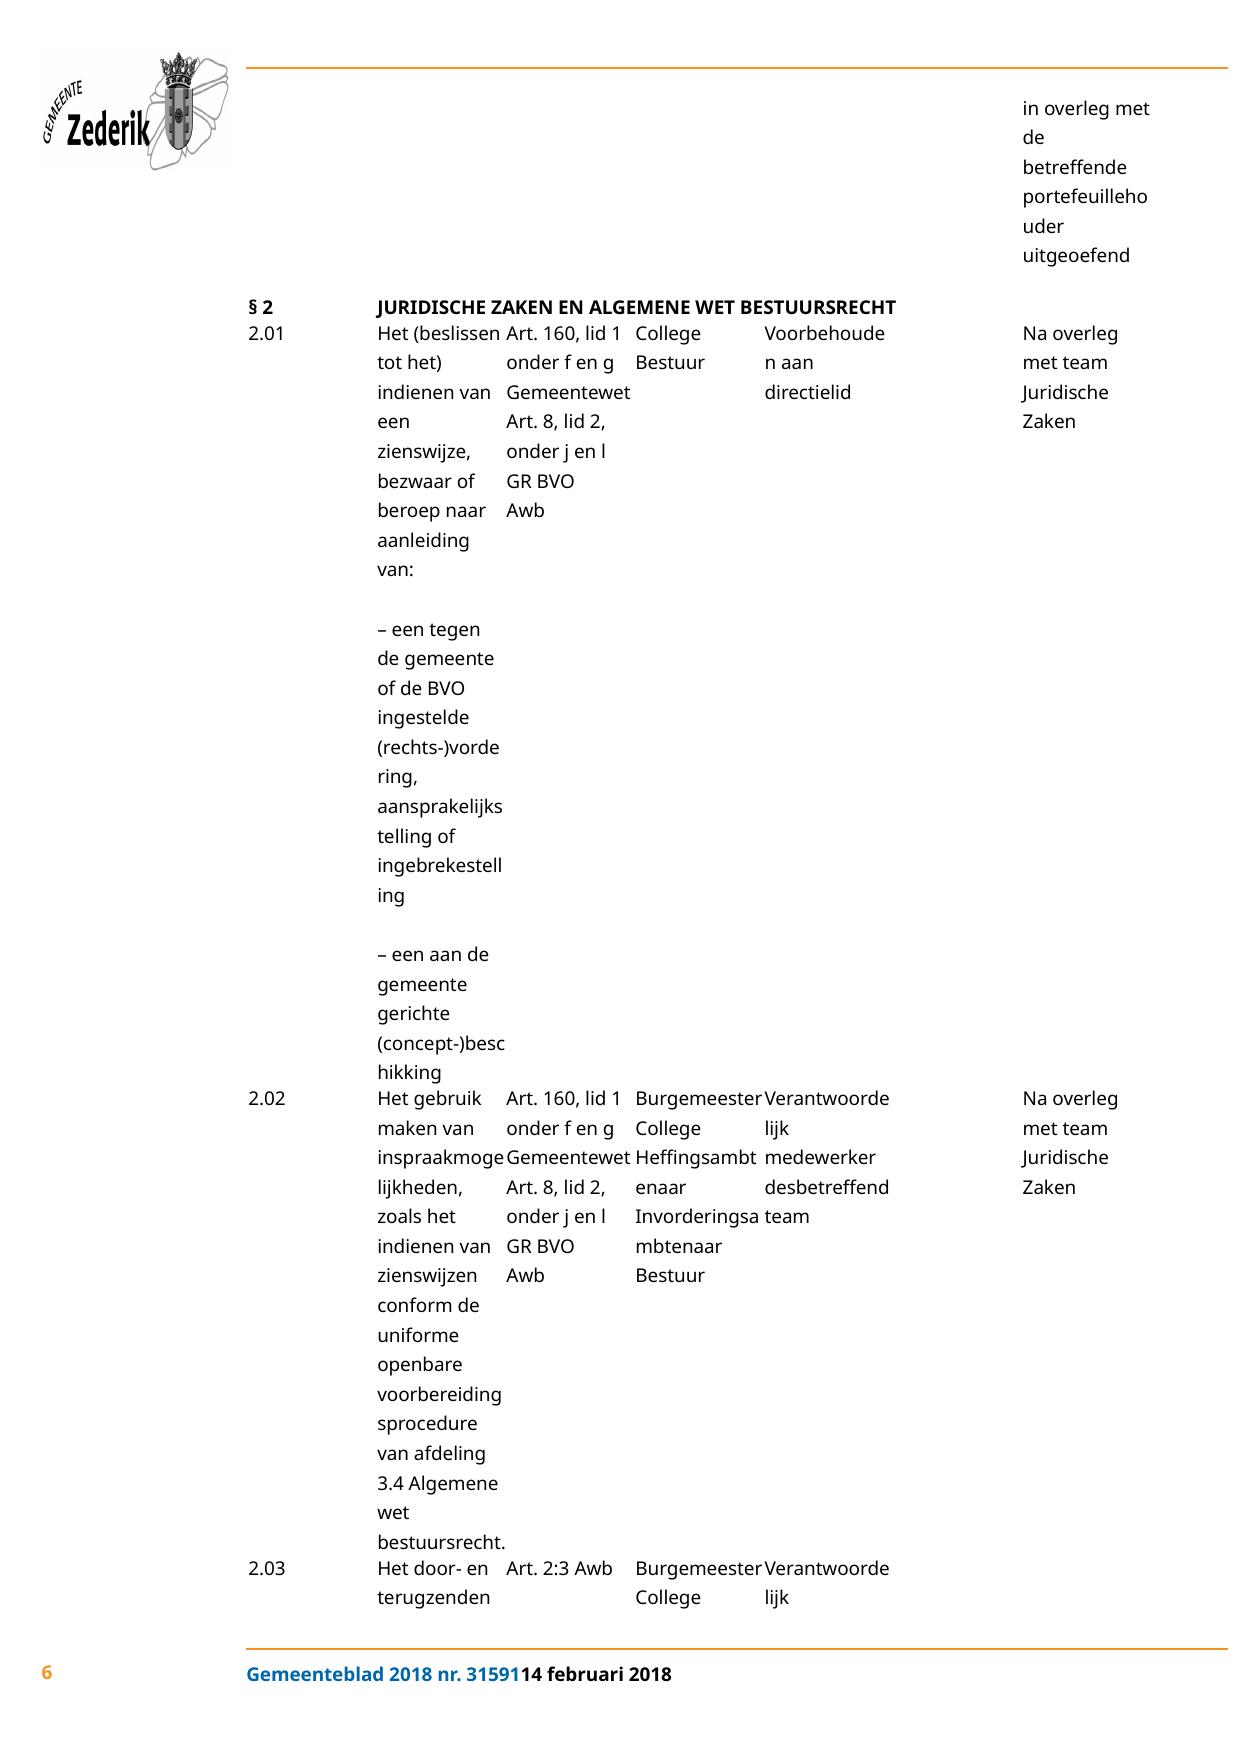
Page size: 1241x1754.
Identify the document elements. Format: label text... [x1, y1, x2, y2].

table_cell Voorbehouden aan directielid [764, 320, 893, 1085]
table_cell [894, 95, 1022, 268]
table_cell [506, 95, 635, 268]
table_cell Burgemeester College Heffingsambtenaar Invorderingsambtenaar Bestuur [635, 1085, 764, 1555]
picture [41, 47, 231, 172]
table_cell 2.03 [248, 1555, 377, 1610]
table_cell [764, 95, 893, 268]
table_cell in overleg met de betreffende portefeuillehouder uitgeoefend [1023, 95, 1152, 268]
table_cell [506, 269, 635, 294]
table_cell 2.01 [248, 320, 377, 1085]
table_cell [894, 320, 1022, 1085]
table_cell [894, 269, 1022, 294]
table_cell Art. 160, lid 1 onder f en g Gemeentewet Art. 8, lid 2, onder j en l GR BVO Awb [506, 320, 635, 1085]
table_cell Art. 2:3 Awb [506, 1555, 635, 1610]
table_cell 2.02 [248, 1085, 377, 1555]
table_cell [894, 1555, 1022, 1610]
table_cell Het door- en terugzenden [377, 1555, 506, 1610]
table_cell JURIDISCHE ZAKEN EN ALGEMENE WET BESTUURSRECHT [377, 294, 1152, 320]
table_cell Het gebruik maken van inspraakmogelijkheden, zoals het indienen van zienswijzen conform de uniforme openbare voorbereidingsprocedure van afdeling 3.4 Algemene wet bestuursrecht. [377, 1085, 506, 1555]
table_cell Na overleg met team Juridische Zaken [1023, 320, 1152, 1085]
table_cell Verantwoordelijk [764, 1555, 893, 1610]
table_cell [635, 269, 764, 294]
table_cell § 2 [248, 294, 377, 320]
table_cell Art. 160, lid 1 onder f en g Gemeentewet Art. 8, lid 2, onder j en l GR BVO Awb [506, 1085, 635, 1555]
table_cell [248, 269, 377, 294]
table_cell College Bestuur [635, 320, 764, 1085]
table_cell [764, 269, 893, 294]
table_cell Verantwoordelijk medewerker desbetreffend team [764, 1085, 893, 1555]
table_cell Burgemeester College [635, 1555, 764, 1610]
table_cell [377, 95, 506, 268]
table_cell Na overleg met team Juridische Zaken [1023, 1085, 1152, 1555]
table_cell [248, 95, 377, 268]
table_cell [894, 1085, 1022, 1555]
table_cell Het (beslissen tot het) indienen van een zienswijze, bezwaar of beroep naar aanleiding van: – een tegen de gemeente of de BVO ingestelde (rechts-)vordering, aansprakelijkstelling of ingebrekestelling – een aan de gemeente gerichte (concept-)beschikking [377, 320, 506, 1085]
table_cell [635, 95, 764, 268]
table_cell [377, 269, 506, 294]
table_cell [1023, 1555, 1152, 1610]
table_cell [1023, 269, 1152, 294]
